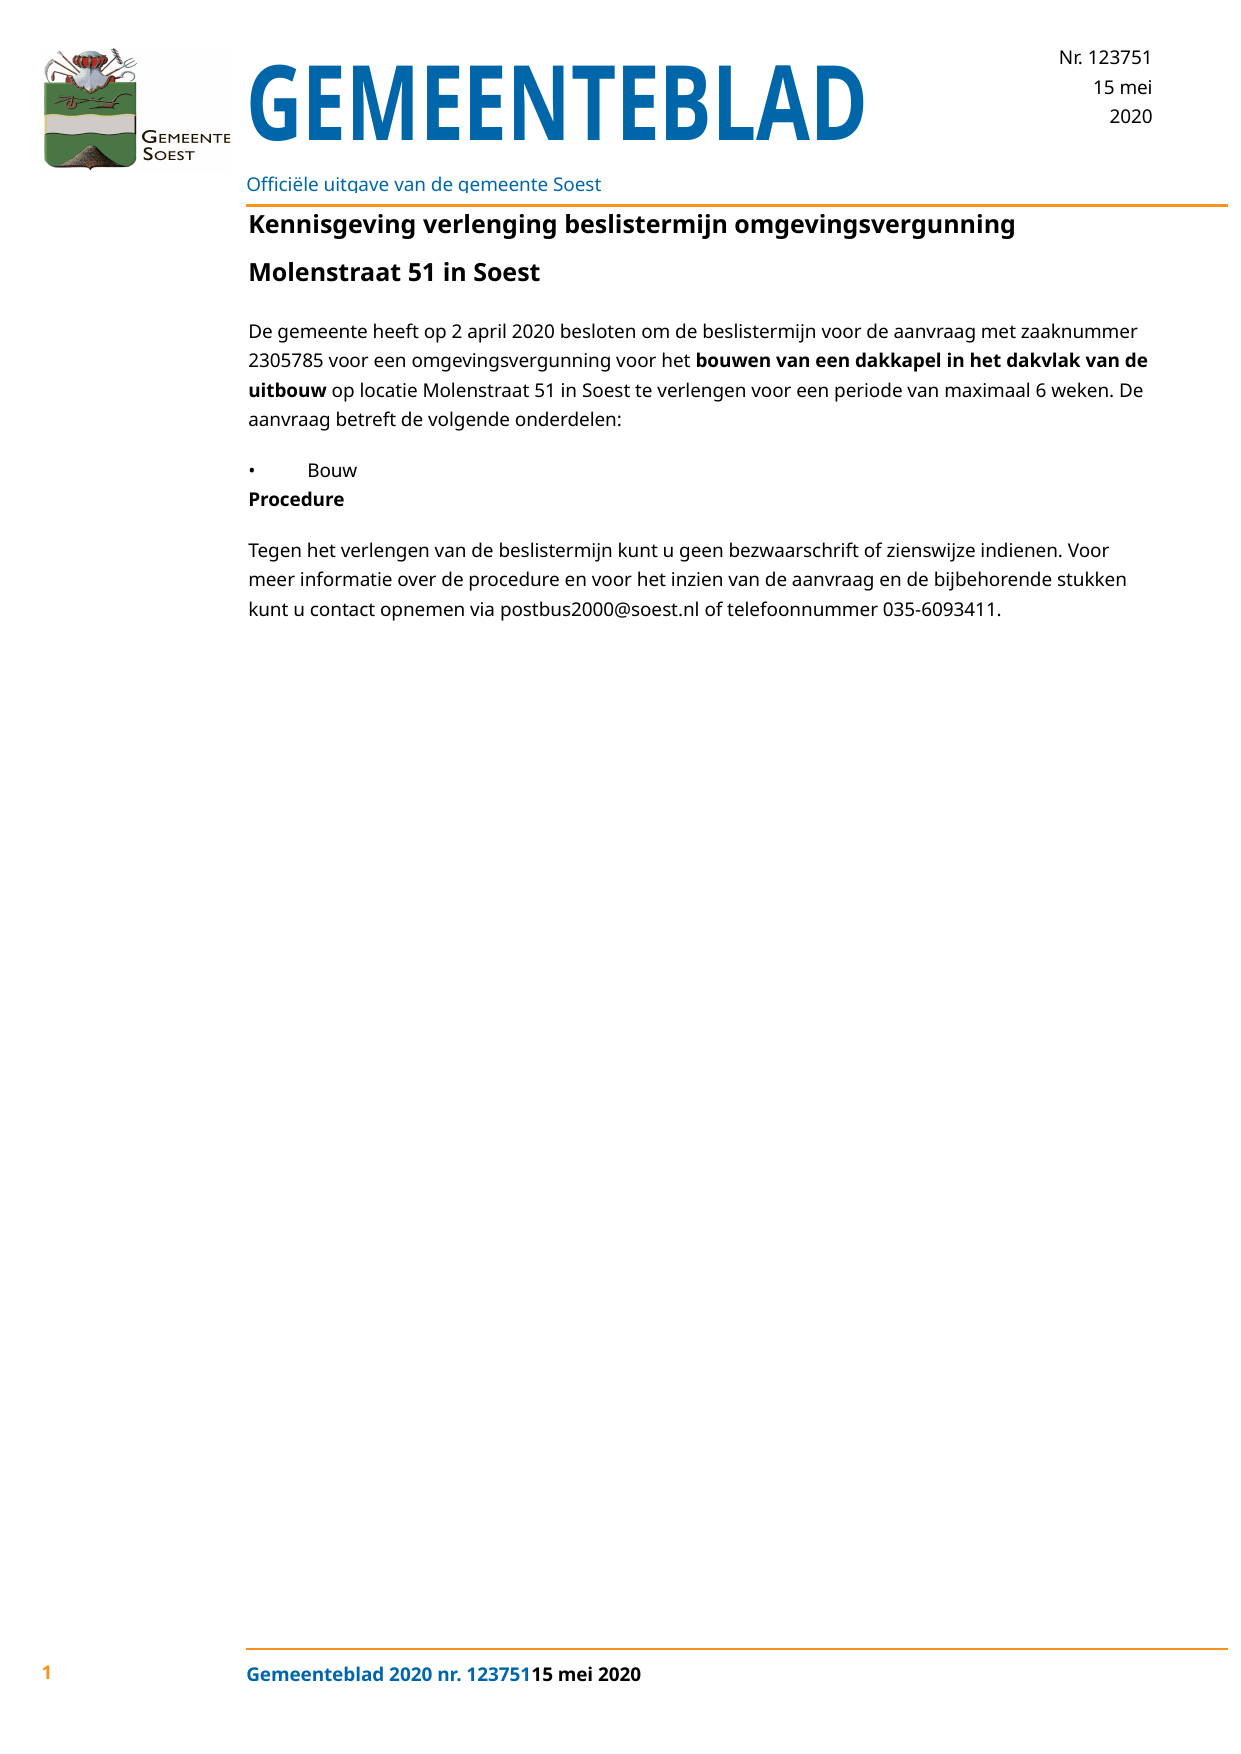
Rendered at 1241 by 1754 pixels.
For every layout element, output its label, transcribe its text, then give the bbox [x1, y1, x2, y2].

text De gemeente heeft op 2 april 2020 besloten om de beslistermijn voor de aanvraag met zaaknummer 2305785 voor een omgevingsvergunning voor het bouwen van een dakkapel in het dakvlak van de uitbouw op locatie Molenstraat 51 in Soest te verlengen voor een periode van maximaal 6 weken. De aanvraag betreft de volgende onderdelen: [248, 318, 1152, 432]
picture [41, 47, 231, 172]
text Procedure [248, 487, 1152, 512]
text Kennisgeving verlenging beslistermijn omgevingsvergunning Molenstraat 51 in Soest [248, 207, 1152, 288]
text Tegen het verlengen van de beslistermijn kunt u geen bezwaarschrift of zienswijze indienen. Voor meer informatie over de procedure en voor het inzien van de aanvraag en de bijbehorende stukken kunt u contact opnemen via postbus2000@soest.nl of telefoonnummer 035-6093411. [248, 537, 1152, 622]
list Bouw [248, 457, 1152, 483]
